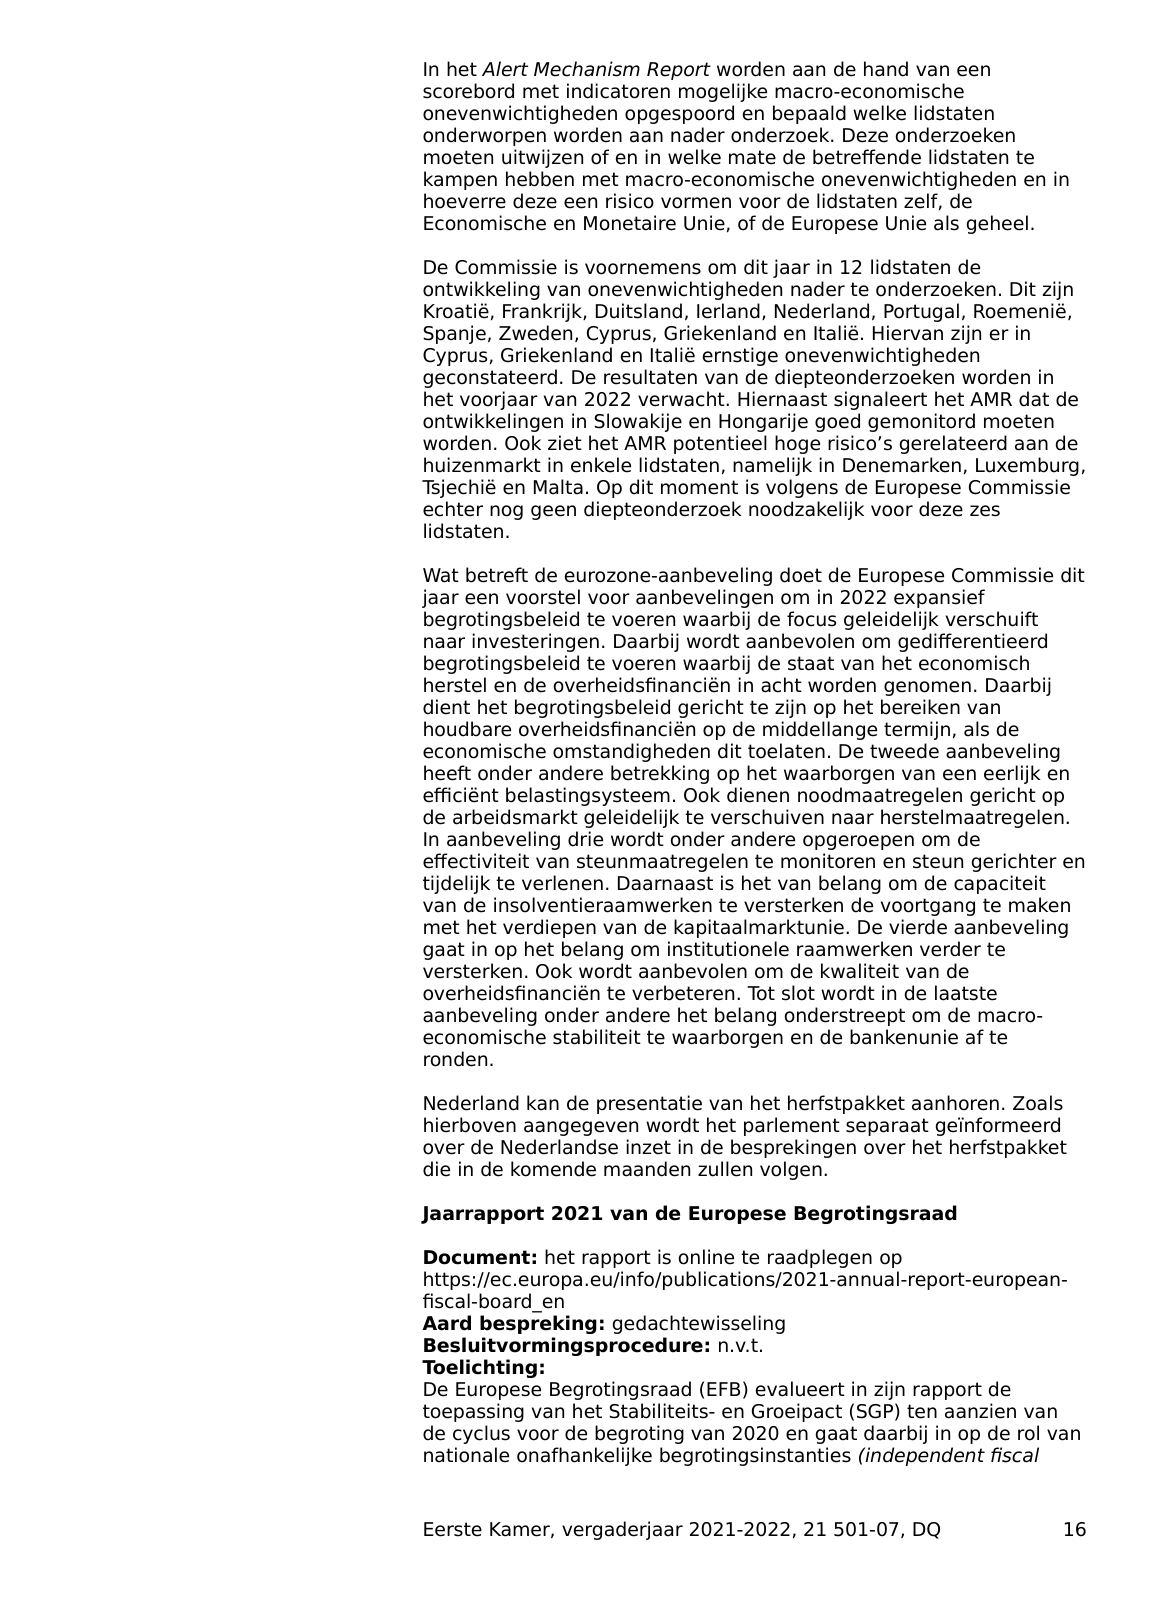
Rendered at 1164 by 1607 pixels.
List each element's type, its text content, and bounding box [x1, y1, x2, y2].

text Document: het rapport is online te raadplegen op https://ec.europa.eu/info/publications/2021-annual-report-european-fiscal-board_en [422, 1247, 1087, 1313]
text Nederland kan de presentatie van het herfstpakket aanhoren. Zoals hierboven aangegeven wordt het parlement separaat geïnformeerd over de Nederlandse inzet in de besprekingen over het herfstpakket die in de komende maanden zullen volgen. [422, 1093, 1087, 1181]
text Aard bespreking: gedachtewisseling [422, 1313, 1087, 1335]
text In het Alert Mechanism Report worden aan de hand van een scorebord met indicatoren mogelijke macro-economische onevenwichtigheden opgespoord en bepaald welke lidstaten onderworpen worden aan nader onderzoek. Deze onderzoeken moeten uitwijzen of en in welke mate de betreffende lidstaten te kampen hebben met macro-economische onevenwichtigheden en in hoeverre deze een risico vormen voor de lidstaten zelf, de Economische en Monetaire Unie, of de Europese Unie als geheel. [422, 59, 1087, 235]
text De Commissie is voornemens om dit jaar in 12 lidstaten de ontwikkeling van onevenwichtigheden nader te onderzoeken. Dit zijn Kroatië, Frankrijk, Duitsland, Ierland, Nederland, Portugal, Roemenië, Spanje, Zweden, Cyprus, Griekenland en Italië. Hiervan zijn er in Cyprus, Griekenland en Italië ernstige onevenwichtigheden geconstateerd. De resultaten van de diepteonderzoeken worden in het voorjaar van 2022 verwacht. Hiernaast signaleert het AMR dat de ontwikkelingen in Slowakije en Hongarije goed gemonitord moeten worden. Ook ziet het AMR potentieel hoge risico’s gerelateerd aan de huizenmarkt in enkele lidstaten, namelijk in Denemarken, Luxemburg, Tsjechië en Malta. Op dit moment is volgens de Europese Commissie echter nog geen diepteonderzoek noodzakelijk voor deze zes lidstaten. [422, 257, 1087, 543]
text De Europese Begrotingsraad (EFB) evalueert in zijn rapport de toepassing van het Stabiliteits- en Groeipact (SGP) ten aanzien van de cyclus voor de begroting van 2020 en gaat daarbij in op de rol van nationale onafhankelijke begrotingsinstanties (independent fiscal [422, 1379, 1087, 1467]
text Besluitvormingsprocedure: n.v.t. [422, 1335, 1087, 1357]
text Toelichting: [422, 1357, 1087, 1379]
text Wat betreft de eurozone-aanbeveling doet de Europese Commissie dit jaar een voorstel voor aanbevelingen om in 2022 expansief begrotingsbeleid te voeren waarbij de focus geleidelijk verschuift naar investeringen. Daarbij wordt aanbevolen om gedifferentieerd begrotingsbeleid te voeren waarbij de staat van het economisch herstel en de overheidsfinanciën in acht worden genomen. Daarbij dient het begrotingsbeleid gericht te zijn op het bereiken van houdbare overheidsfinanciën op de middellange termijn, als de economische omstandigheden dit toelaten. De tweede aanbeveling heeft onder andere betrekking op het waarborgen van een eerlijk en efficiënt belastingsysteem. Ook dienen noodmaatregelen gericht op de arbeidsmarkt geleidelijk te verschuiven naar herstelmaatregelen. In aanbeveling drie wordt onder andere opgeroepen om de effectiviteit van steunmaatregelen te monitoren en steun gerichter en tijdelijk te verlenen. Daarnaast is het van belang om de capaciteit van de insolventieraamwerken te versterken de voortgang te maken met het verdiepen van de kapitaalmarktunie. De vierde aanbeveling gaat in op het belang om institutionele raamwerken verder te versterken. Ook wordt aanbevolen om de kwaliteit van de overheidsfinanciën te verbeteren. Tot slot wordt in de laatste aanbeveling onder andere het belang onderstreept om de macro-economische stabiliteit te waarborgen en de bankenunie af te ronden. [422, 565, 1087, 1071]
subtitle Jaarrapport 2021 van de Europese Begrotingsraad [422, 1203, 1087, 1225]
